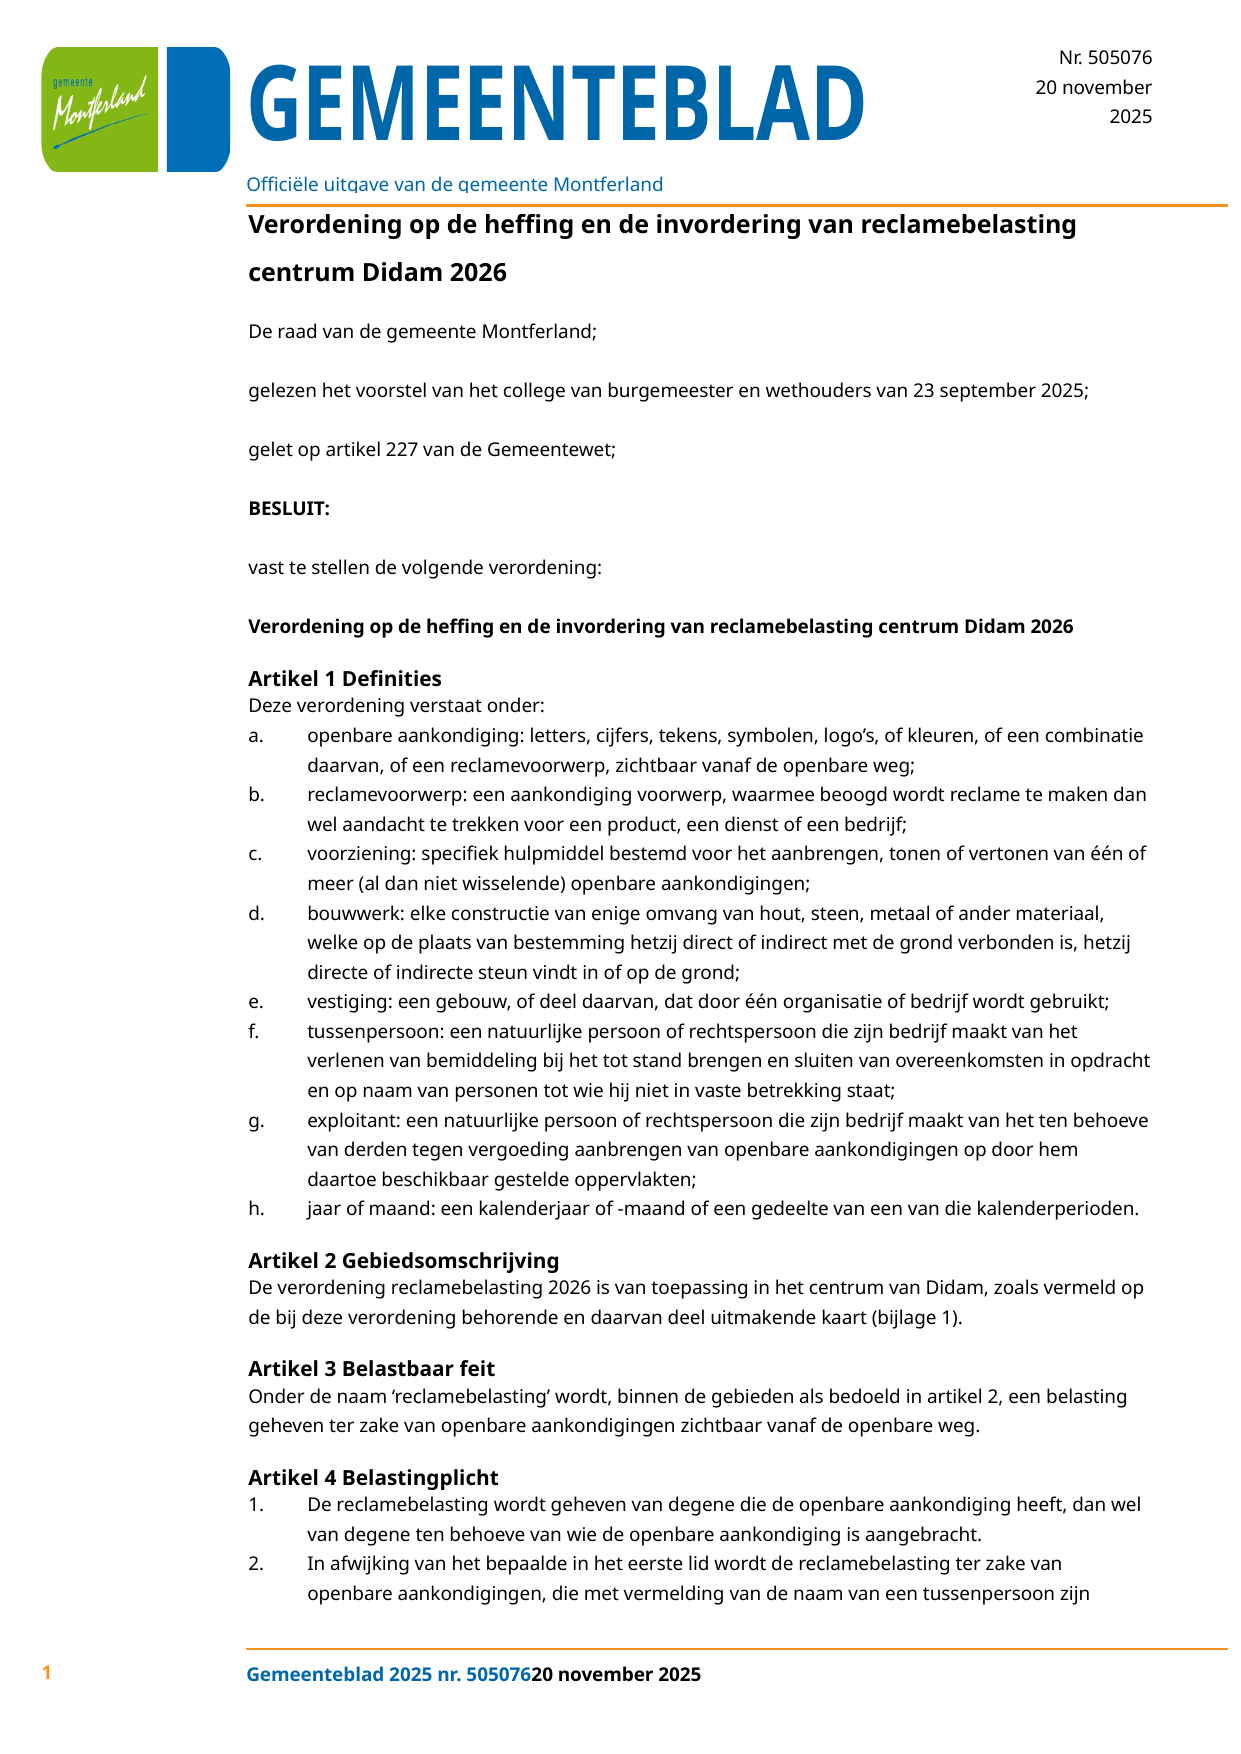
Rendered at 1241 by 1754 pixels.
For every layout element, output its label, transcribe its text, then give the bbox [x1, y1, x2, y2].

text De raad van de gemeente Montferland; [248, 318, 1152, 344]
text Artikel 4 Belastingplicht [248, 1463, 1152, 1491]
text Deze verordening verstaat onder: [248, 693, 1152, 718]
list bouwwerk: elke constructie van enige omvang van hout, steen, metaal of ander materiaal, welke op de plaats van bestemming hetzij direct of indirect met de grond verbonden is, hetzij directe of indirecte steun vindt in of op de grond; [248, 900, 1152, 984]
list reclamevoorwerp: een aankondiging voorwerp, waarmee beoogd wordt reclame te maken dan wel aandacht te trekken voor een product, een dienst of een bedrijf; [248, 781, 1152, 837]
text De verordening reclamebelasting 2026 is van toepassing in het centrum van Didam, zoals vermeld op de bij deze verordening behorende en daarvan deel uitmakende kaart (bijlage 1). [248, 1274, 1152, 1330]
text Onder de naam ‘reclamebelasting’ wordt, binnen de gebieden als bedoeld in artikel 2, een belasting geheven ter zake van openbare aankondigingen zichtbaar vanaf de openbare weg. [248, 1383, 1152, 1438]
list openbare aankondiging: letters, cijfers, tekens, symbolen, logo’s, of kleuren, of een combinatie daarvan, of een reclamevoorwerp, zichtbaar vanaf de openbare weg; [248, 722, 1152, 777]
list exploitant: een natuurlijke persoon of rechtspersoon die zijn bedrijf maakt van het ten behoeve van derden tegen vergoeding aanbrengen van openbare aankondigingen op door hem daartoe beschikbaar gestelde oppervlakten; [248, 1107, 1152, 1192]
picture [41, 47, 231, 172]
text Verordening op de heffing en de invordering van reclamebelasting centrum Didam 2026 [248, 614, 1152, 639]
text vast te stellen de volgende verordening: [248, 554, 1152, 580]
text Verordening op de heffing en de invordering van reclamebelasting centrum Didam 2026 [248, 207, 1152, 288]
text Artikel 1 Definities [248, 664, 1152, 693]
list vestiging: een gebouw, of deel daarvan, dat door één organisatie of bedrijf wordt gebruikt; [248, 988, 1152, 1014]
list voorziening: specifiek hulpmiddel bestemd voor het aanbrengen, tonen of vertonen van één of meer (al dan niet wisselende) openbare aankondigingen; [248, 841, 1152, 896]
list jaar of maand: een kalenderjaar of -maand of een gedeelte van een van die kalenderperioden. [248, 1196, 1152, 1221]
text Artikel 3 Belastbaar feit [248, 1354, 1152, 1383]
list De reclamebelasting wordt geheven van degene die de openbare aankondiging heeft, dan wel van degene ten behoeve van wie de openbare aankondiging is aangebracht. [248, 1491, 1152, 1547]
text gelezen het voorstel van het college van burgemeester en wethouders van 23 september 2025; [248, 377, 1152, 403]
text BESLUIT: [248, 495, 1152, 521]
text Artikel 2 Gebiedsomschrijving [248, 1246, 1152, 1274]
text gelet op artikel 227 van de Gemeentewet; [248, 436, 1152, 462]
list tussenpersoon: een natuurlijke persoon of rechtspersoon die zijn bedrijf maakt van het verlenen van bemiddeling bij het tot stand brengen en sluiten van overeenkomsten in opdracht en op naam van personen tot wie hij niet in vaste betrekking staat; [248, 1018, 1152, 1103]
list In afwijking van het bepaalde in het eerste lid wordt de reclamebelasting ter zake van openbare aankondigingen, die met vermelding van de naam van een tussenpersoon zijn [248, 1550, 1152, 1606]
